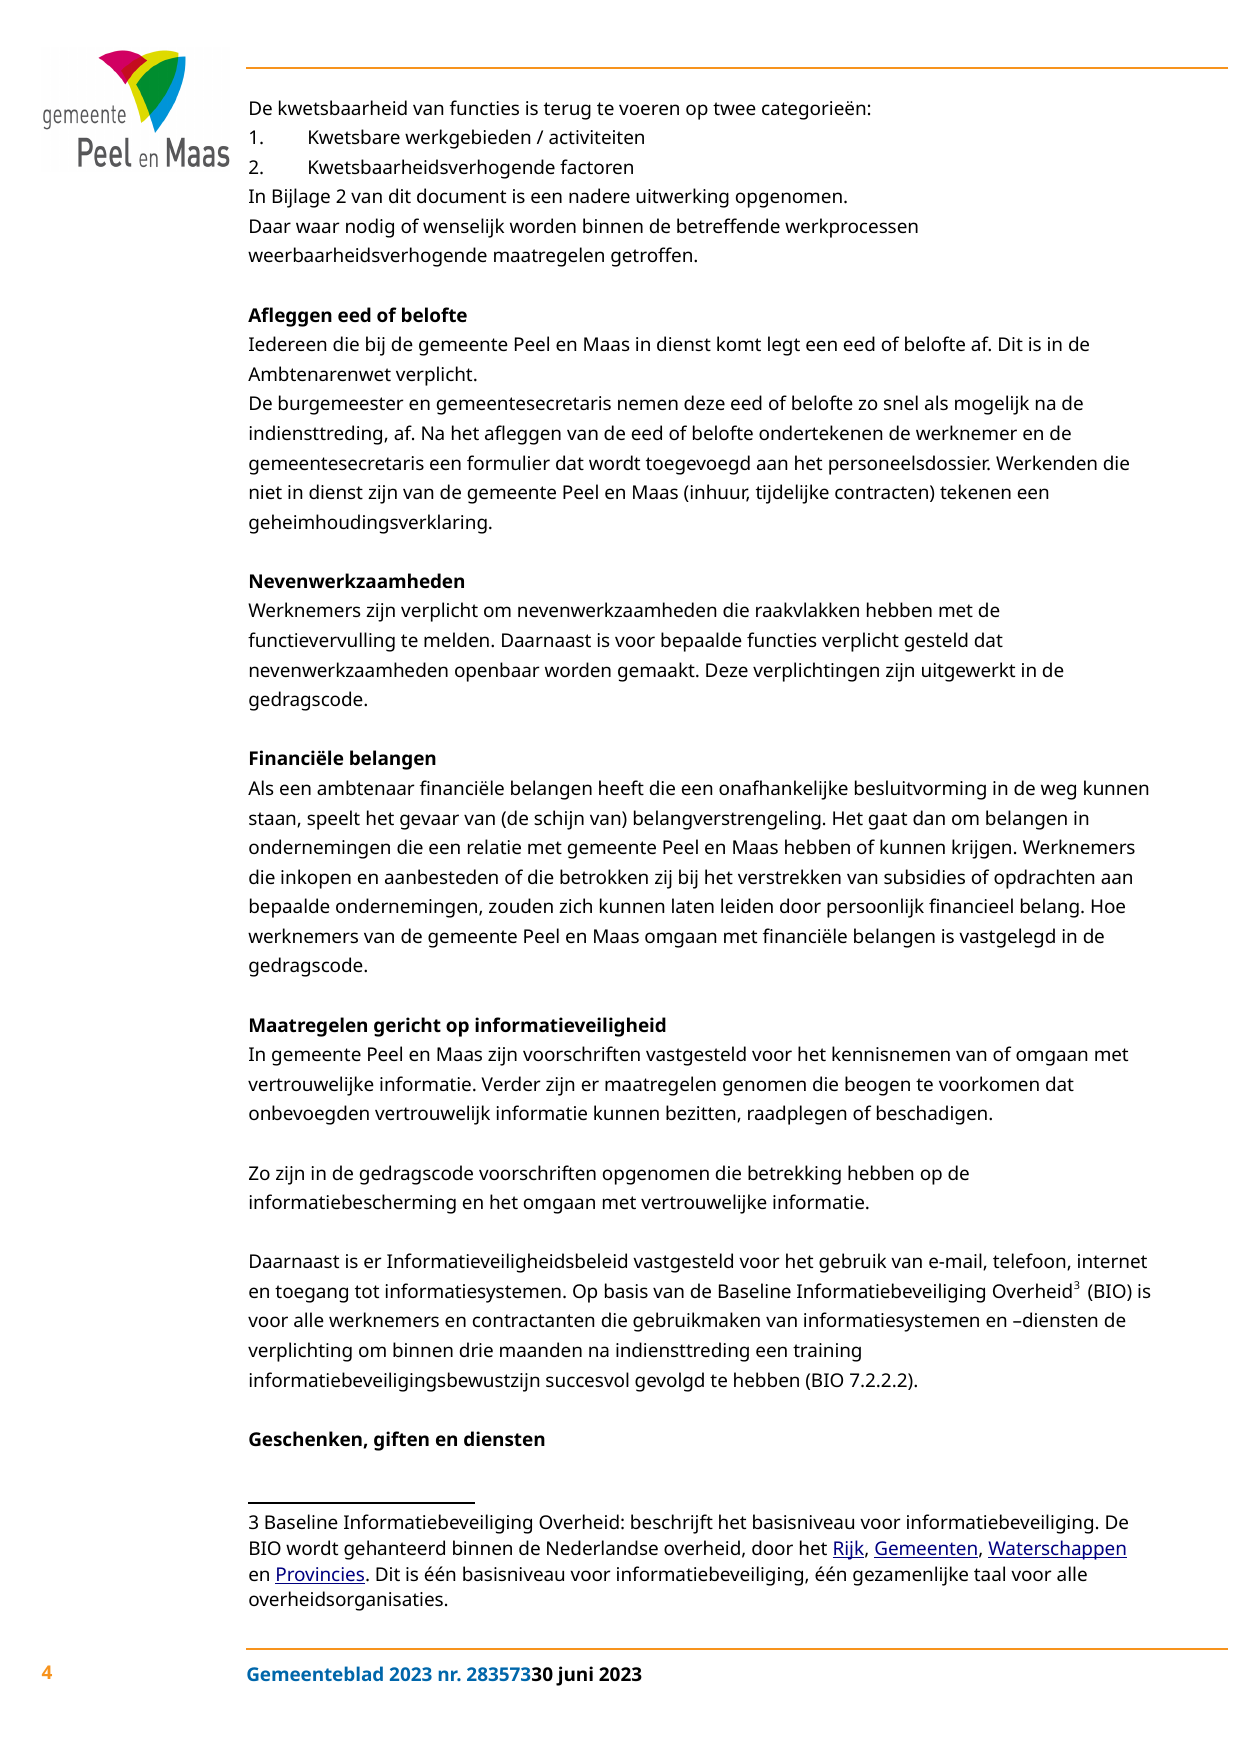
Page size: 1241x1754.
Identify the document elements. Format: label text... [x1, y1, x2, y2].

text Als een ambtenaar financiële belangen heeft die een onafhankelijke besluitvorming in de weg kunnen staan, speelt het gevaar van (de schijn van) belangverstrengeling. Het gaat dan om belangen in ondernemingen die een relatie met gemeente Peel en Maas hebben of kunnen krijgen. Werknemers die inkopen en aanbesteden of die betrokken zij bij het verstrekken van subsidies of opdrachten aan bepaalde ondernemingen, zouden zich kunnen laten leiden door persoonlijk financieel belang. Hoe werknemers van de gemeente Peel en Maas omgaan met financiële belangen is vastgelegd in de gedragscode. [248, 775, 1152, 978]
text Daarnaast is er Informatieveiligheidsbeleid vastgesteld voor het gebruik van e-mail, telefoon, internet en toegang tot informatiesystemen. Op basis van de Baseline Informatiebeveiliging Overheid (BIO) is voor alle werknemers en contractanten die gebruikmaken van informatiesystemen en –diensten de verplichting om binnen drie maanden na indiensttreding een training informatiebeveiligingsbewustzijn succesvol gevolgd te hebben (BIO 7.2.2.2). [248, 1248, 1152, 1393]
text In gemeente Peel en Maas zijn voorschriften vastgesteld voor het kennisnemen van of omgaan met vertrouwelijke informatie. Verder zijn er maatregelen genomen die beogen te voorkomen dat onbevoegden vertrouwelijk informatie kunnen bezitten, raadplegen of beschadigen. [248, 1041, 1152, 1126]
text De kwetsbaarheid van functies is terug te voeren op twee categorieën: [248, 95, 1152, 121]
text Zo zijn in de gedragscode voorschriften opgenomen die betrekking hebben op de informatiebescherming en het omgaan met vertrouwelijke informatie. [248, 1160, 1152, 1215]
text Financiële belangen [248, 746, 1152, 771]
text Afleggen eed of belofte [248, 302, 1152, 328]
text In Bijlage 2 van dit document is een nadere uitwerking opgenomen. [248, 183, 1152, 209]
text Werknemers zijn verplicht om nevenwerkzaamheden die raakvlakken hebben met de functievervulling te melden. Daarnaast is voor bepaalde functies verplicht gesteld dat nevenwerkzaamheden openbaar worden gemaakt. Deze verplichtingen zijn uitgewerkt in de gedragscode. [248, 598, 1152, 712]
text De burgemeester en gemeentesecretaris nemen deze eed of belofte zo snel als mogelijk na de indiensttreding, af. Na het afleggen van de eed of belofte ondertekenen de werknemer en de gemeentesecretaris een formulier dat wordt toegevoegd aan het personeelsdossier. Werkenden die niet in dienst zijn van de gemeente Peel en Maas (inhuur, tijdelijke contracten) tekenen een geheimhoudingsverklaring. [248, 391, 1152, 535]
text Nevenwerkzaamheden [248, 568, 1152, 594]
list Kwetsbare werkgebieden / activiteiten [248, 124, 1152, 150]
text Maatregelen gericht op informatieveiligheid [248, 1012, 1152, 1038]
text Baseline Informatiebeveiliging Overheid: beschrijft het basisniveau voor informatiebeveiliging. De BIO wordt gehanteerd binnen de Nederlandse overheid, door het Rijk, Gemeenten, Waterschappen en Provincies. Dit is één basisniveau voor informatiebeveiliging, één gezamenlijke taal voor alle overheidsorganisaties. [248, 1509, 1152, 1612]
text Geschenken, giften en diensten [248, 1426, 1152, 1452]
picture [41, 47, 231, 172]
text Daar waar nodig of wenselijk worden binnen de betreffende werkprocessen weerbaarheidsverhogende maatregelen getroffen. [248, 213, 1152, 268]
text Iedereen die bij de gemeente Peel en Maas in dienst komt legt een eed of belofte af. Dit is in de Ambtenarenwet verplicht. [248, 331, 1152, 387]
list Kwetsbaarheidsverhogende factoren [248, 154, 1152, 180]
